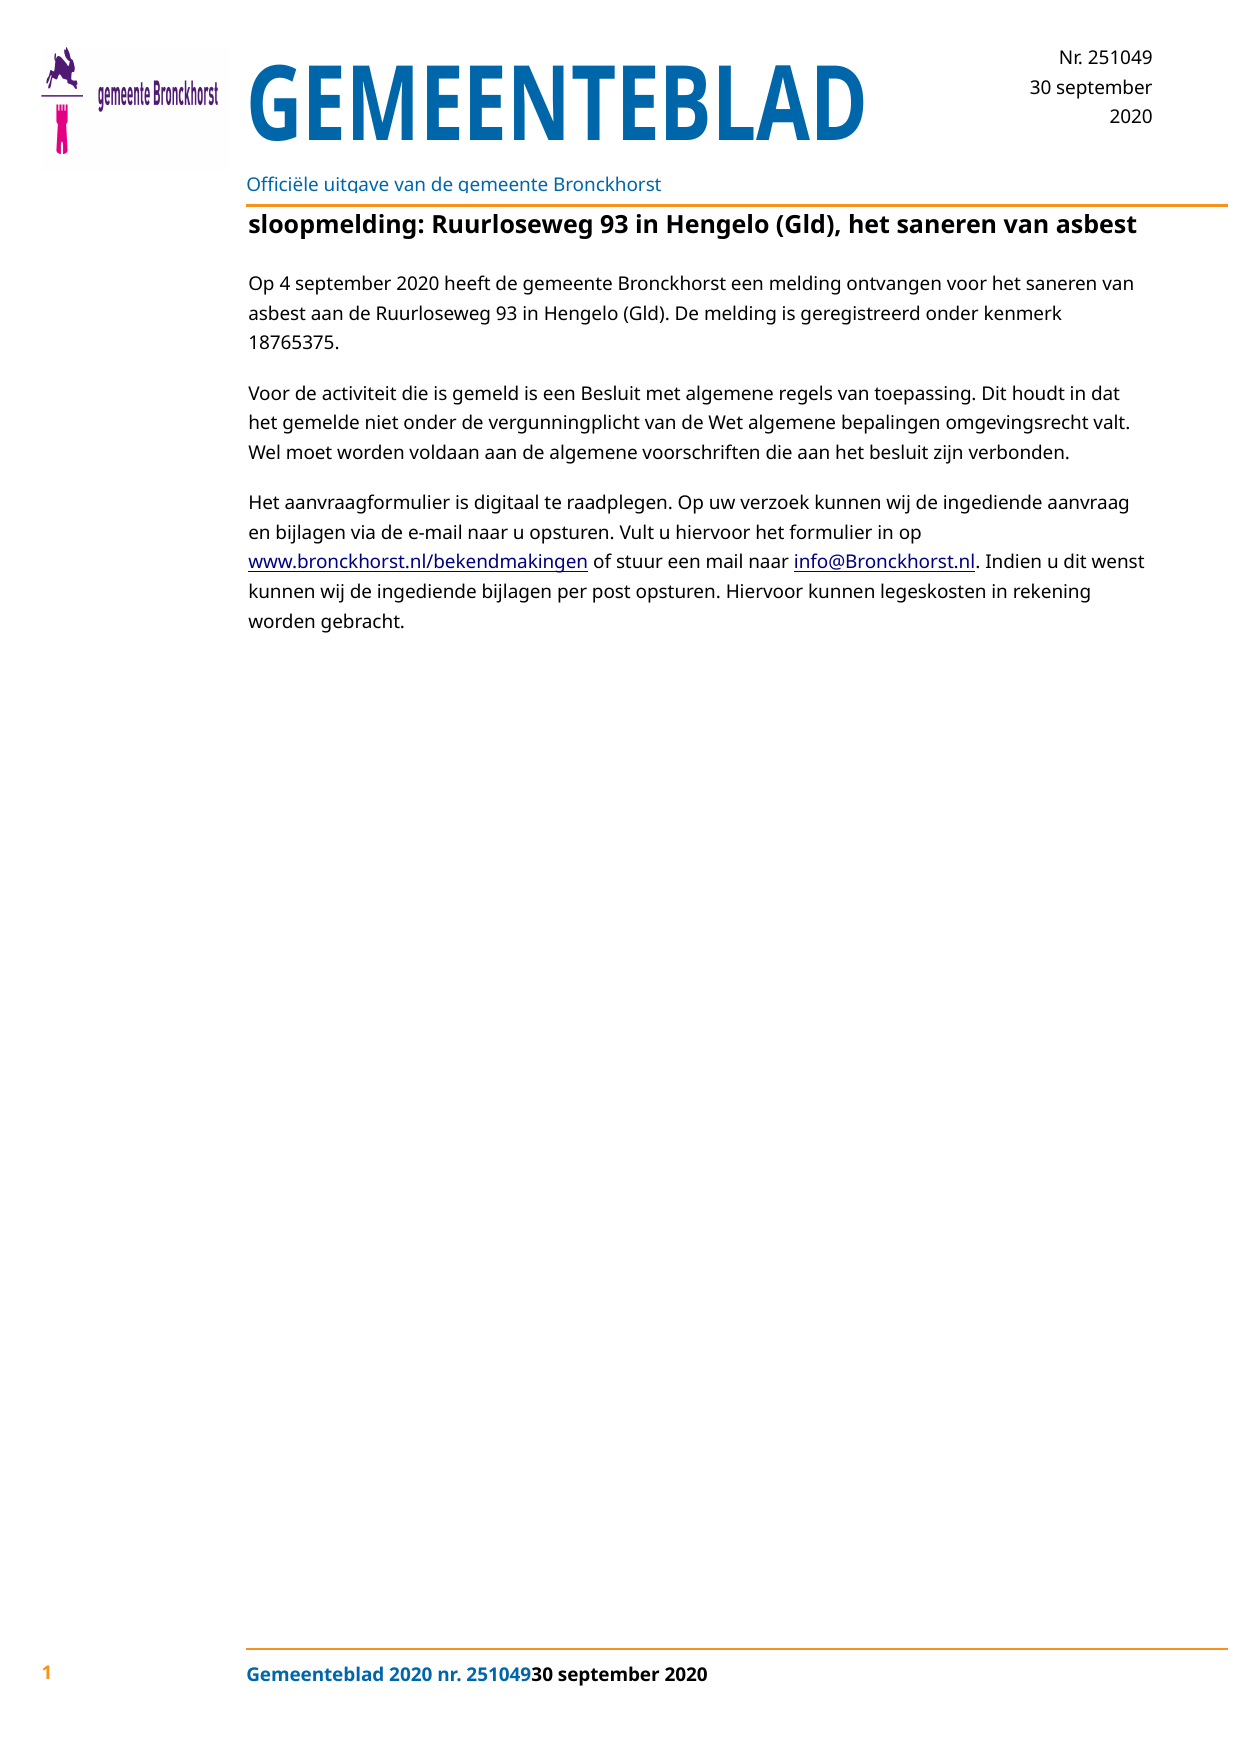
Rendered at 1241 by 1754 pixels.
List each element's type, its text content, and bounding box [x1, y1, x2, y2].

text Het aanvraagformulier is digitaal te raadplegen. Op uw verzoek kunnen wij de ingediende aanvraag en bijlagen via de e-mail naar u opsturen. Vult u hiervoor het formulier in op www.bronckhorst.nl/bekendmakingen of stuur een mail naar info@Bronckhorst.nl. Indien u dit wenst kunnen wij de ingediende bijlagen per post opsturen. Hiervoor kunnen legeskosten in rekening worden gebracht. [248, 489, 1152, 633]
text Op 4 september 2020 heeft de gemeente Bronckhorst een melding ontvangen voor het saneren van asbest aan de Ruurloseweg 93 in Hengelo (Gld). De melding is geregistreerd onder kenmerk 18765375. [248, 270, 1152, 355]
picture [41, 47, 231, 172]
text sloopmelding: Ruurloseweg 93 in Hengelo (Gld), het saneren van asbest [248, 207, 1152, 241]
text Voor de activiteit die is gemeld is een Besluit met algemene regels van toepassing. Dit houdt in dat het gemelde niet onder de vergunningplicht van de Wet algemene bepalingen omgevingsrecht valt. Wel moet worden voldaan aan de algemene voorschriften die aan het besluit zijn verbonden. [248, 380, 1152, 465]
